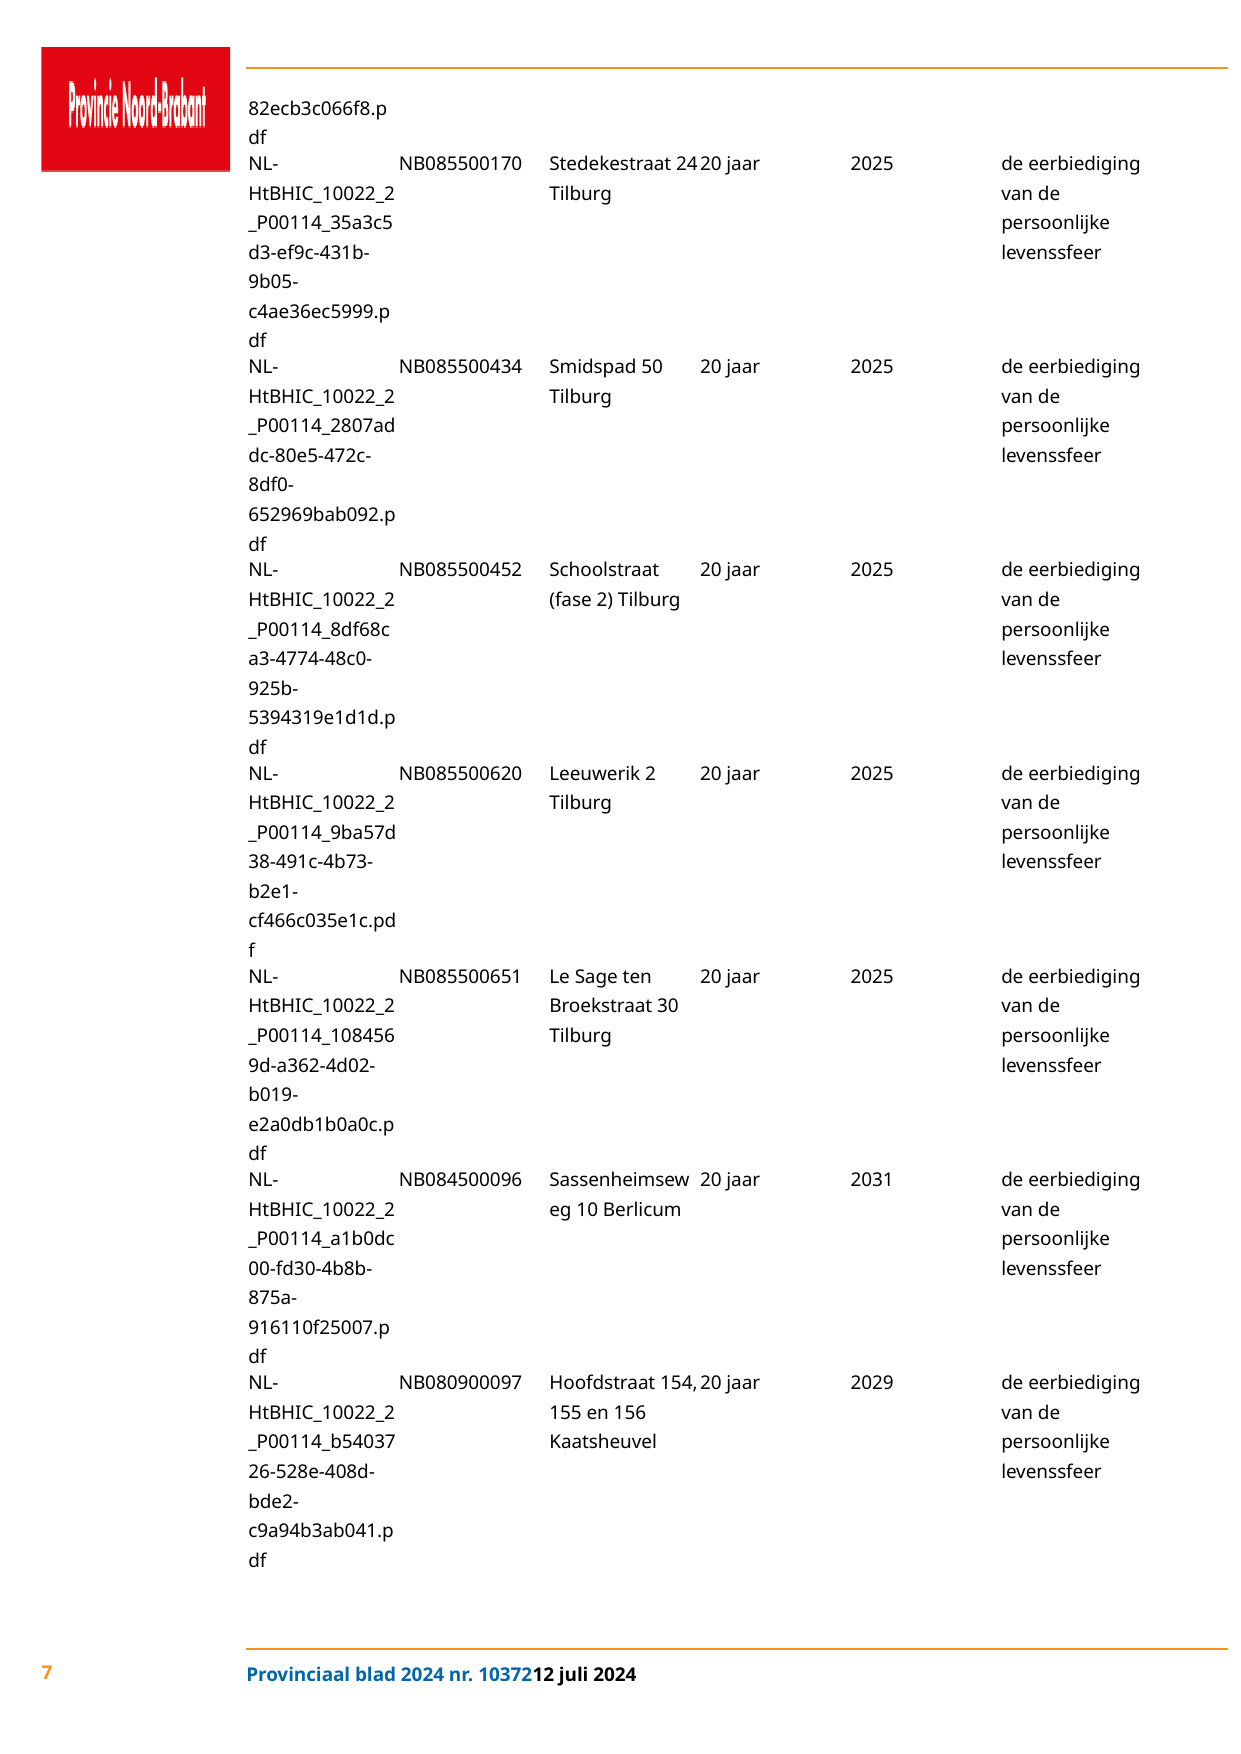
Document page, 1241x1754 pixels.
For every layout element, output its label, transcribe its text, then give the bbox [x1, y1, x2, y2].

table_cell 2025 [850, 557, 1001, 760]
table_cell 20 jaar [700, 353, 850, 557]
table_cell NB085500651 [399, 963, 549, 1166]
table_cell 20 jaar [700, 963, 850, 1166]
table_cell NB085500452 [399, 557, 549, 760]
table_cell de eerbiediging van de persoonlijke levenssfeer [1001, 1370, 1152, 1573]
table_cell NL-HtBHIC_10022_2_P00114_b5403726-528e-408d-bde2-c9a94b3ab041.pdf [248, 1370, 398, 1573]
table_cell 2025 [850, 353, 1001, 557]
table_cell [700, 95, 850, 150]
table_cell 2031 [850, 1166, 1001, 1369]
table_cell Leeuwerik 2 Tilburg [549, 760, 700, 963]
table_cell Hoofdstraat 154, 155 en 156 Kaatsheuvel [549, 1370, 700, 1573]
table_cell 2025 [850, 963, 1001, 1166]
table_cell de eerbiediging van de persoonlijke levenssfeer [1001, 760, 1152, 963]
table_cell de eerbiediging van de persoonlijke levenssfeer [1001, 557, 1152, 760]
table_cell 2025 [850, 760, 1001, 963]
table_cell 20 jaar [700, 1370, 850, 1573]
table_cell NL-HtBHIC_10022_2_P00114_2807addc-80e5-472c-8df0-652969bab092.pdf [248, 353, 398, 557]
table_cell NB085500170 [399, 150, 549, 353]
table_cell NB080900097 [399, 1370, 549, 1573]
table_cell Smidspad 50 Tilburg [549, 353, 700, 557]
table_cell de eerbiediging van de persoonlijke levenssfeer [1001, 150, 1152, 353]
table_cell NB084500096 [399, 1166, 549, 1369]
table_cell NL-HtBHIC_10022_2_P00114_9ba57d38-491c-4b73-b2e1-cf466c035e1c.pdf [248, 760, 398, 963]
table_cell de eerbiediging van de persoonlijke levenssfeer [1001, 353, 1152, 557]
table_cell [850, 95, 1001, 150]
table_cell NL-HtBHIC_10022_2_P00114_a1b0dc00-fd30-4b8b-875a-916110f25007.pdf [248, 1166, 398, 1369]
table_cell de eerbiediging van de persoonlijke levenssfeer [1001, 1166, 1152, 1369]
table_cell [1001, 95, 1152, 150]
picture [41, 47, 231, 172]
table_cell 2029 [850, 1370, 1001, 1573]
table_cell Le Sage ten Broekstraat 30 Tilburg [549, 963, 700, 1166]
table_cell NL-HtBHIC_10022_2_P00114_1084569d-a362-4d02-b019-e2a0db1b0a0c.pdf [248, 963, 398, 1166]
table_cell de eerbiediging van de persoonlijke levenssfeer [1001, 963, 1152, 1166]
table_cell [399, 95, 549, 150]
table_cell Schoolstraat (fase 2) Tilburg [549, 557, 700, 760]
table_cell NB085500620 [399, 760, 549, 963]
table_cell NL-HtBHIC_10022_2_P00114_35a3c5d3-ef9c-431b-9b05-c4ae36ec5999.pdf [248, 150, 398, 353]
table_cell NB085500434 [399, 353, 549, 557]
table_cell 20 jaar [700, 150, 850, 353]
table_cell 2025 [850, 150, 1001, 353]
table_cell Stedekestraat 24 Tilburg [549, 150, 700, 353]
table_cell Sassenheimseweg 10 Berlicum [549, 1166, 700, 1369]
table_cell 20 jaar [700, 1166, 850, 1369]
table_cell 82ecb3c066f8.pdf [248, 95, 398, 150]
table_cell 20 jaar [700, 760, 850, 963]
table_cell [549, 95, 700, 150]
table_cell 20 jaar [700, 557, 850, 760]
table_cell NL-HtBHIC_10022_2_P00114_8df68ca3-4774-48c0-925b-5394319e1d1d.pdf [248, 557, 398, 760]
